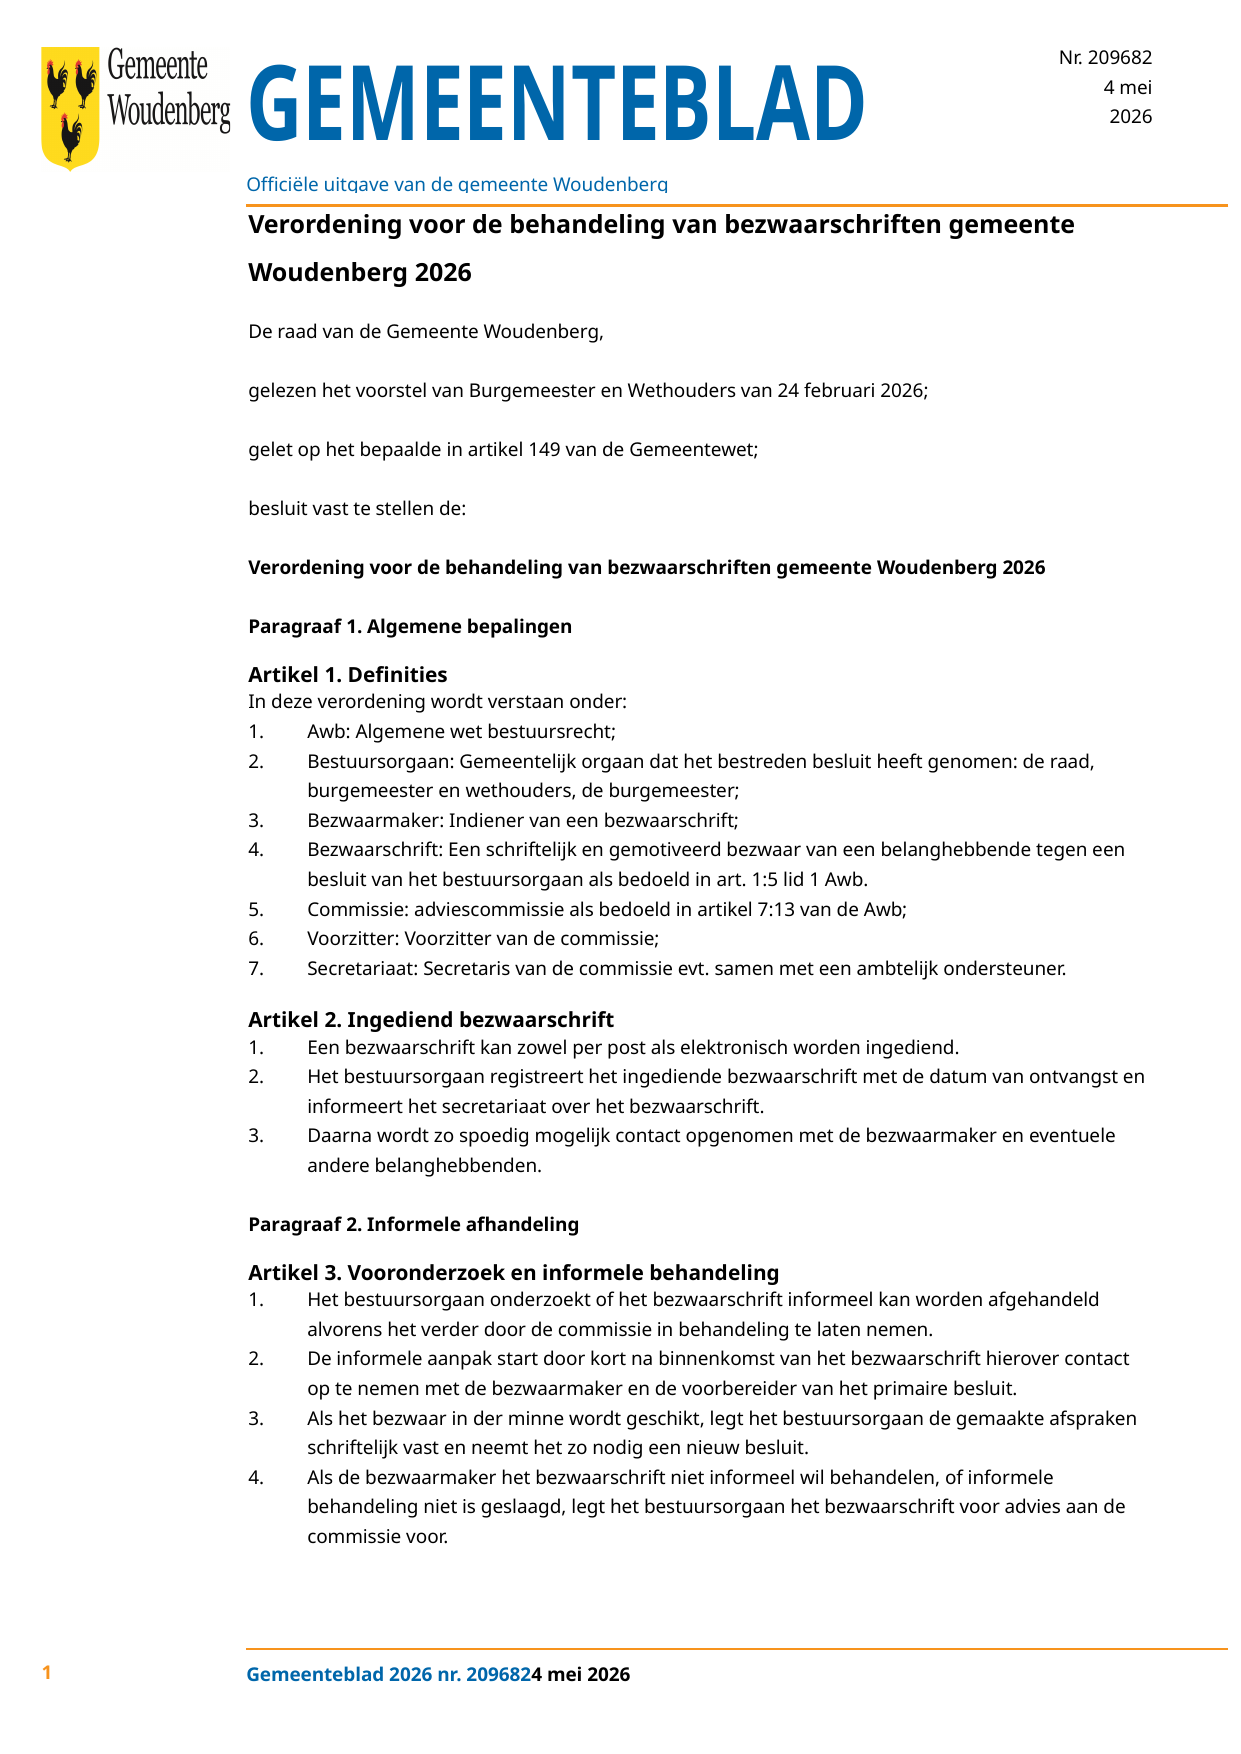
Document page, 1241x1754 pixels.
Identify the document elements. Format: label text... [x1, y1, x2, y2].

list De informele aanpak start door kort na binnenkomst van het bezwaarschrift hierover contact op te nemen met de bezwaarmaker en de voorbereider van het primaire besluit. [248, 1346, 1152, 1401]
list Commissie: adviescommissie als bedoeld in artikel 7:13 van de Awb; [248, 896, 1152, 922]
list Het bestuursorgaan registreert het ingediende bezwaarschrift met de datum van ontvangst en informeert het secretariaat over het bezwaarschrift. [248, 1063, 1152, 1119]
text gelet op het bepaalde in artikel 149 van de Gemeentewet; [248, 436, 1152, 462]
text Artikel 2. Ingediend bezwaarschrift [248, 1005, 1152, 1034]
text In deze verordening wordt verstaan onder: [248, 689, 1152, 714]
list Bezwaarmaker: Indiener van een bezwaarschrift; [248, 807, 1152, 833]
text De raad van de Gemeente Woudenberg, [248, 318, 1152, 344]
list Bestuursorgaan: Gemeentelijk orgaan dat het bestreden besluit heeft genomen: de raad, burgemeester en wethouders, de burgemeester; [248, 748, 1152, 803]
list Daarna wordt zo spoedig mogelijk contact opgenomen met de bezwaarmaker en eventuele andere belanghebbenden. [248, 1123, 1152, 1178]
list Bezwaarschrift: Een schriftelijk en gemotiveerd bezwaar van een belanghebbende tegen een besluit van het bestuursorgaan als bedoeld in art. 1:5 lid 1 Awb. [248, 837, 1152, 892]
text gelezen het voorstel van Burgemeester en Wethouders van 24 februari 2026; [248, 377, 1152, 403]
text Artikel 3. Vooronderzoek en informele behandeling [248, 1258, 1152, 1286]
picture [41, 47, 231, 172]
list Een bezwaarschrift kan zowel per post als elektronisch worden ingediend. [248, 1034, 1152, 1059]
list Awb: Algemene wet bestuursrecht; [248, 718, 1152, 744]
text besluit vast te stellen de: [248, 495, 1152, 521]
text Verordening voor de behandeling van bezwaarschriften gemeente Woudenberg 2026 [248, 207, 1152, 288]
text Paragraaf 1. Algemene bepalingen [248, 614, 1152, 639]
list Het bestuursorgaan onderzoekt of het bezwaarschrift informeel kan worden afgehandeld alvorens het verder door de commissie in behandeling te laten nemen. [248, 1286, 1152, 1342]
text Paragraaf 2. Informele afhandeling [248, 1211, 1152, 1237]
list Voorzitter: Voorzitter van de commissie; [248, 925, 1152, 951]
text Artikel 1. Definities [248, 660, 1152, 689]
list Als het bezwaar in der minne wordt geschikt, legt het bestuursorgaan de gemaakte afspraken schriftelijk vast en neemt het zo nodig een nieuw besluit. [248, 1405, 1152, 1460]
list Als de bezwaarmaker het bezwaarschrift niet informeel wil behandelen, of informele behandeling niet is geslaagd, legt het bestuursorgaan het bezwaarschrift voor advies aan de commissie voor. [248, 1464, 1152, 1549]
list Secretariaat: Secretaris van de commissie evt. samen met een ambtelijk ondersteuner. [248, 955, 1152, 981]
text Verordening voor de behandeling van bezwaarschriften gemeente Woudenberg 2026 [248, 554, 1152, 580]
